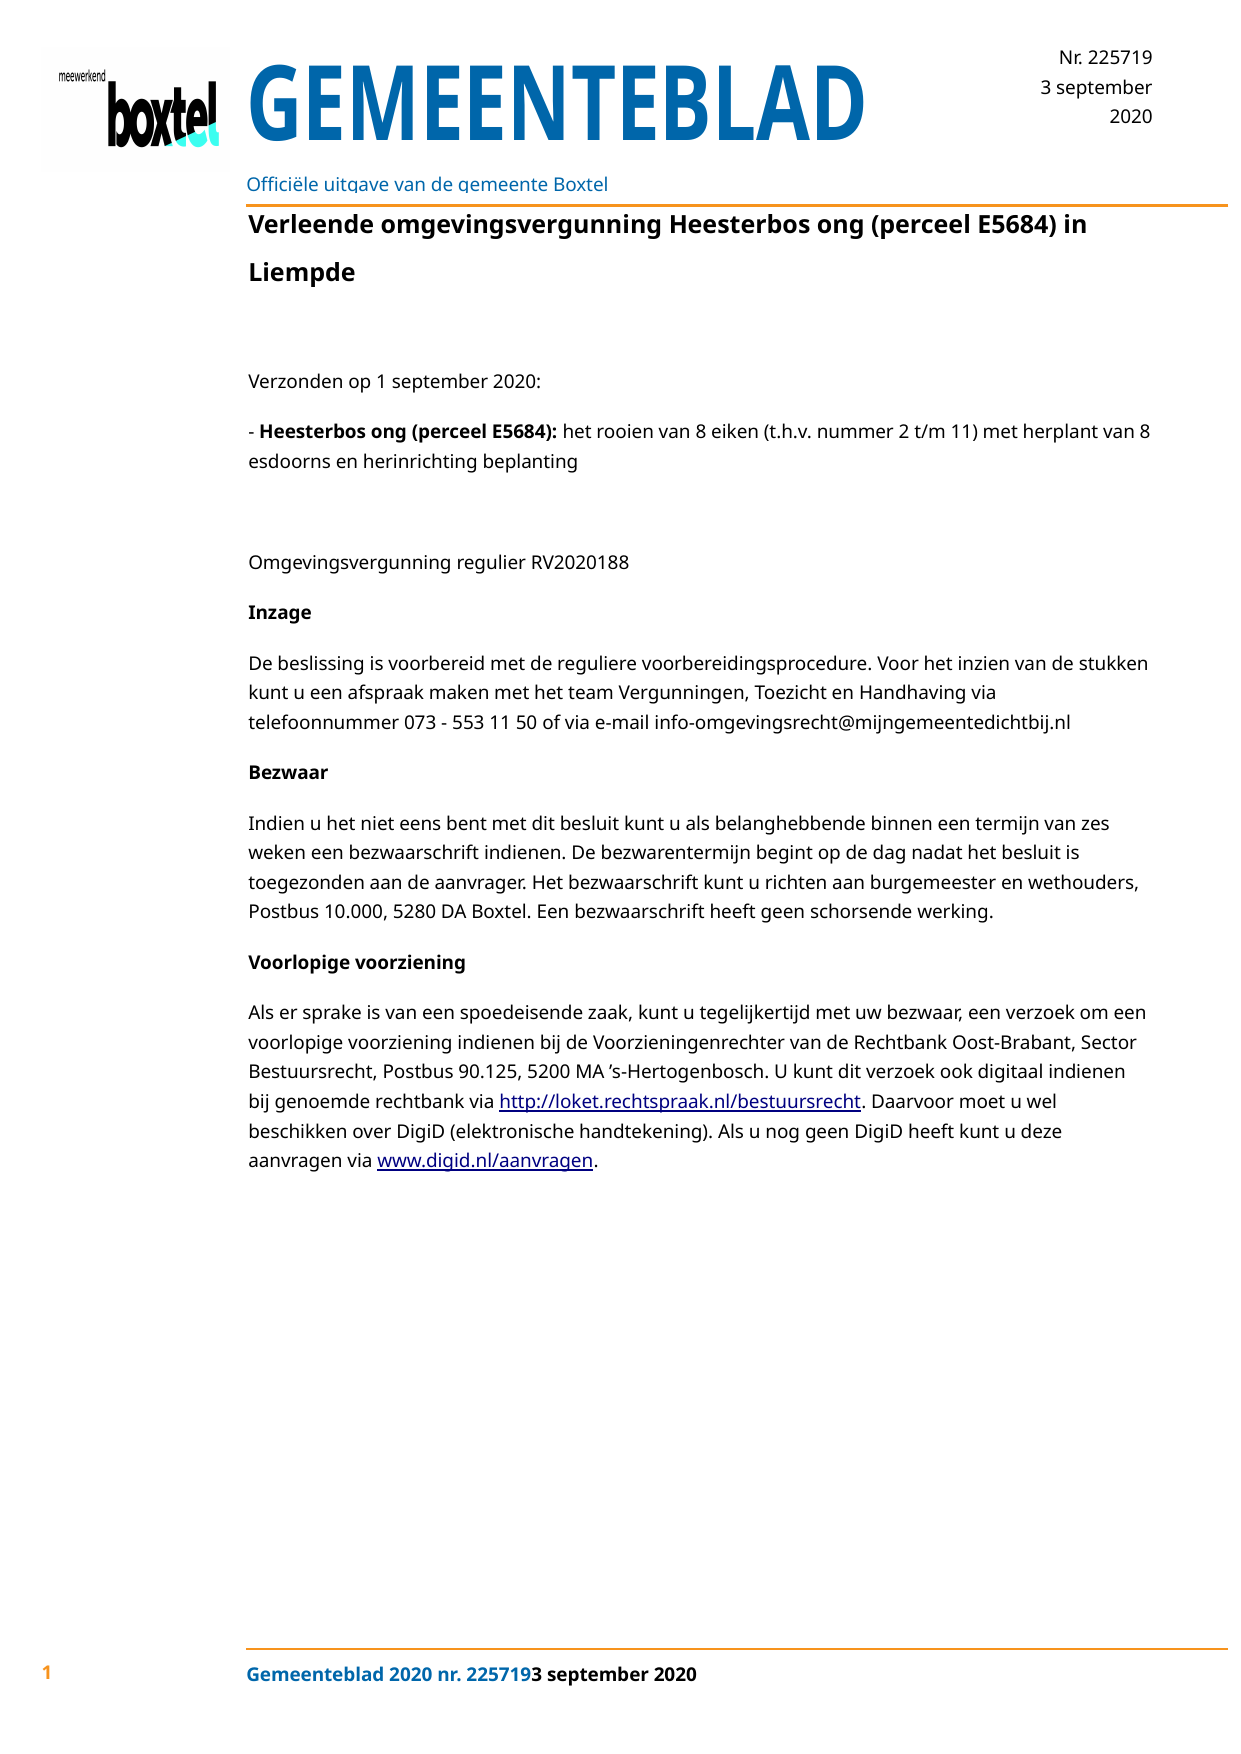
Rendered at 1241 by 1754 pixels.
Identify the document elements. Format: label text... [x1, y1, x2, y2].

text Als er sprake is van een spoedeisende zaak, kunt u tegelijkertijd met uw bezwaar, een verzoek om een voorlopige voorziening indienen bij de Voorzieningenrechter van de Rechtbank Oost-Brabant, Sector Bestuursrecht, Postbus 90.125, 5200 MA ’s-Hertogenbosch. U kunt dit verzoek ook digitaal indienen bij genoemde rechtbank via http://loket.rechtspraak.nl/bestuursrecht. Daarvoor moet u wel beschikken over DigiD (elektronische handtekening). Als u nog geen DigiD heeft kunt u deze aanvragen via www.digid.nl/aanvragen. [248, 999, 1152, 1173]
text Omgevingsvergunning regulier RV2020188 [248, 549, 1152, 575]
text Indien u het niet eens bent met dit besluit kunt u als belanghebbende binnen een termijn van zes weken een bezwaarschrift indienen. De bezwarentermijn begint op de dag nadat het besluit is toegezonden aan de aanvrager. Het bezwaarschrift kunt u richten aan burgemeester en wethouders, Postbus 10.000, 5280 DA Boxtel. Een bezwaarschrift heeft geen schorsende werking. [248, 810, 1152, 924]
text Inzage [248, 599, 1152, 625]
text Verzonden op 1 september 2020: [248, 368, 1152, 394]
text Voorlopige voorziening [248, 949, 1152, 975]
picture [41, 47, 231, 172]
text - Heesterbos ong (perceel E5684): het rooien van 8 eiken (t.h.v. nummer 2 t/m 11) met herplant van 8 esdoorns en herinrichting beplanting [248, 419, 1152, 474]
text De beslissing is voorbereid met de reguliere voorbereidingsprocedure. Voor het inzien van de stukken kunt u een afspraak maken met het team Vergunningen, Toezicht en Handhaving via telefoonnummer 073 - 553 11 50 of via e-mail info-omgevingsrecht@mijngemeentedichtbij.nl [248, 650, 1152, 735]
text Verleende omgevingsvergunning Heesterbos ong (perceel E5684) in Liempde [248, 207, 1152, 288]
text Bezwaar [248, 759, 1152, 785]
